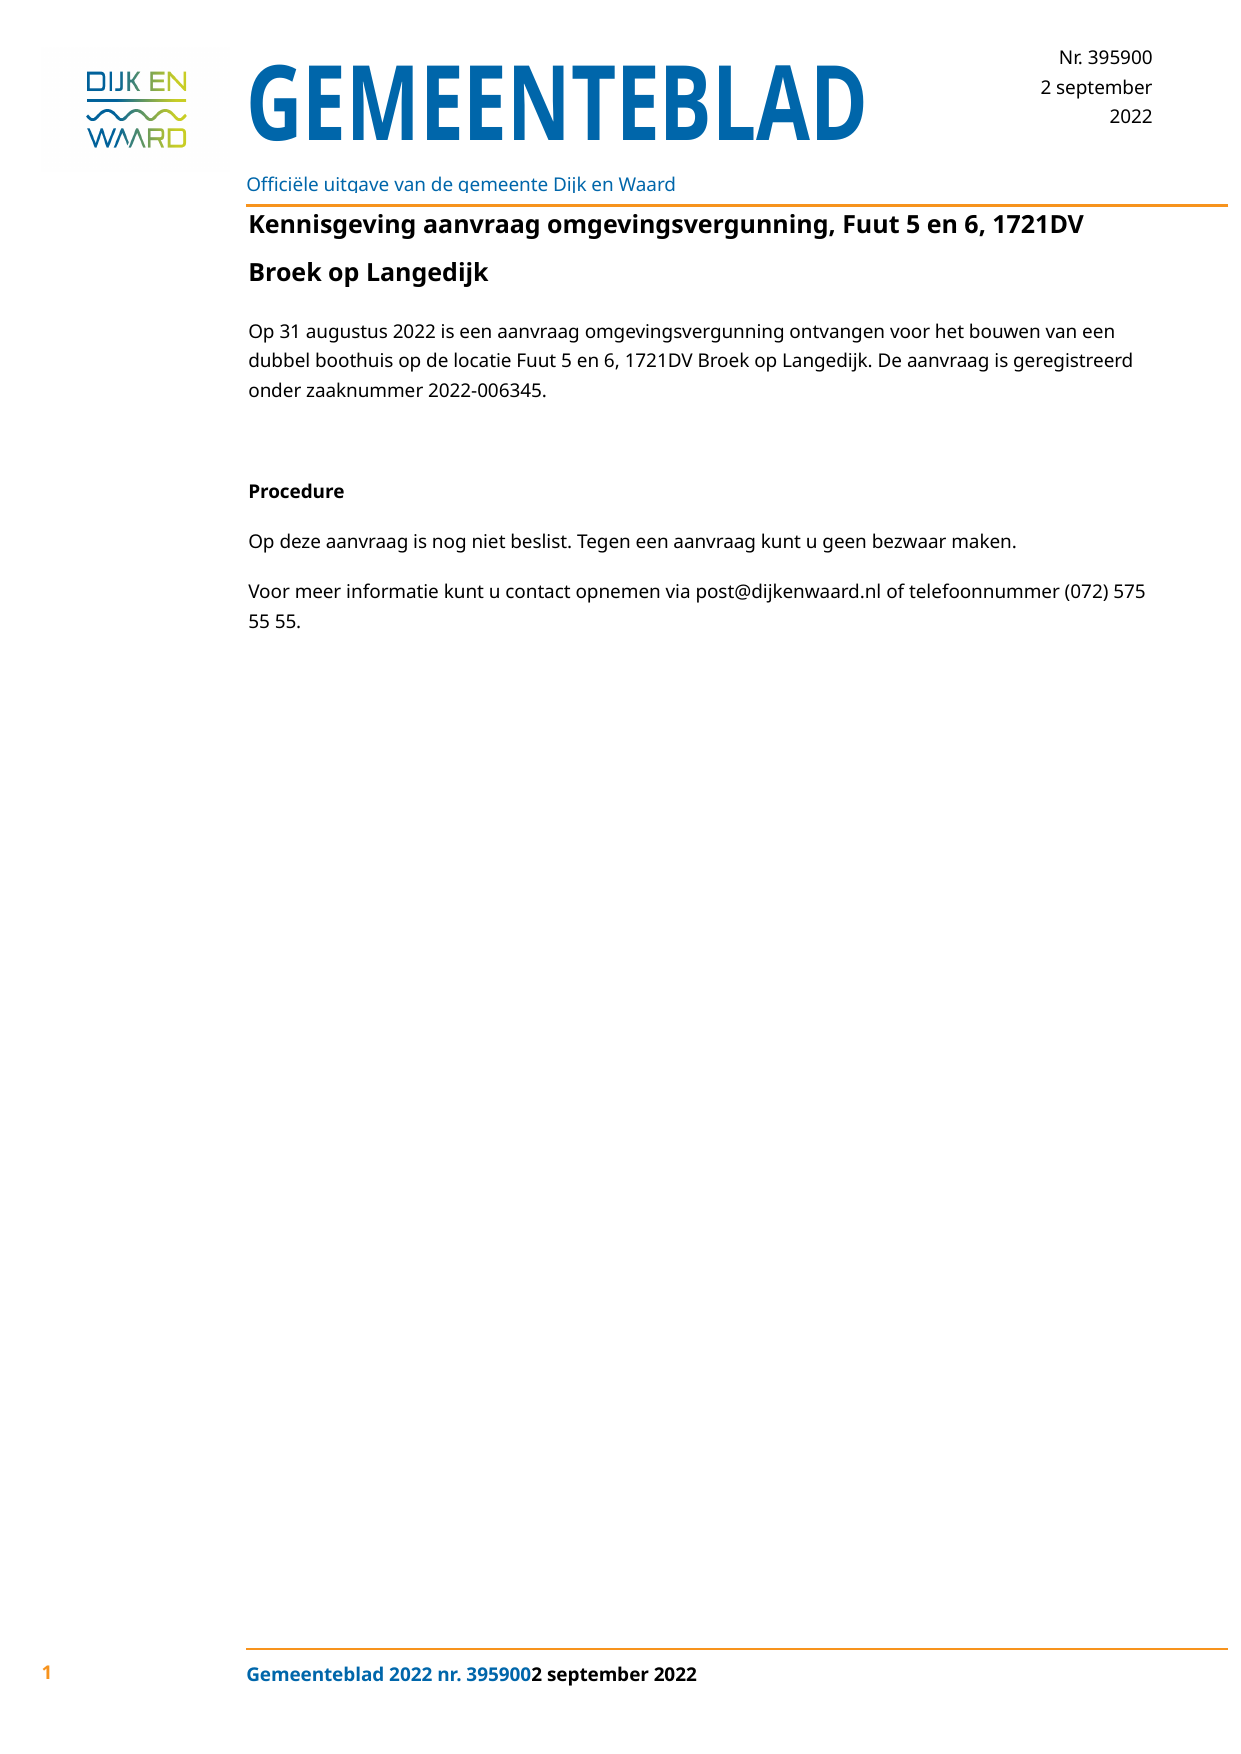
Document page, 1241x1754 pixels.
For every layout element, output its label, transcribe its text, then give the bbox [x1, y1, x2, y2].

text Voor meer informatie kunt u contact opnemen via post@dijkenwaard.nl of telefoonnummer (072) 575 55 55. [248, 579, 1152, 634]
picture [41, 47, 231, 172]
text Kennisgeving aanvraag omgevingsvergunning, Fuut 5 en 6, 1721DV Broek op Langedijk [248, 207, 1152, 288]
text Op 31 augustus 2022 is een aanvraag omgevingsvergunning ontvangen voor het bouwen van een dubbel boothuis op de locatie Fuut 5 en 6, 1721DV Broek op Langedijk. De aanvraag is geregistreerd onder zaaknummer 2022-006345. [248, 318, 1152, 403]
text Procedure [248, 478, 1152, 504]
text Op deze aanvraag is nog niet beslist. Tegen een aanvraag kunt u geen bezwaar maken. [248, 528, 1152, 554]
